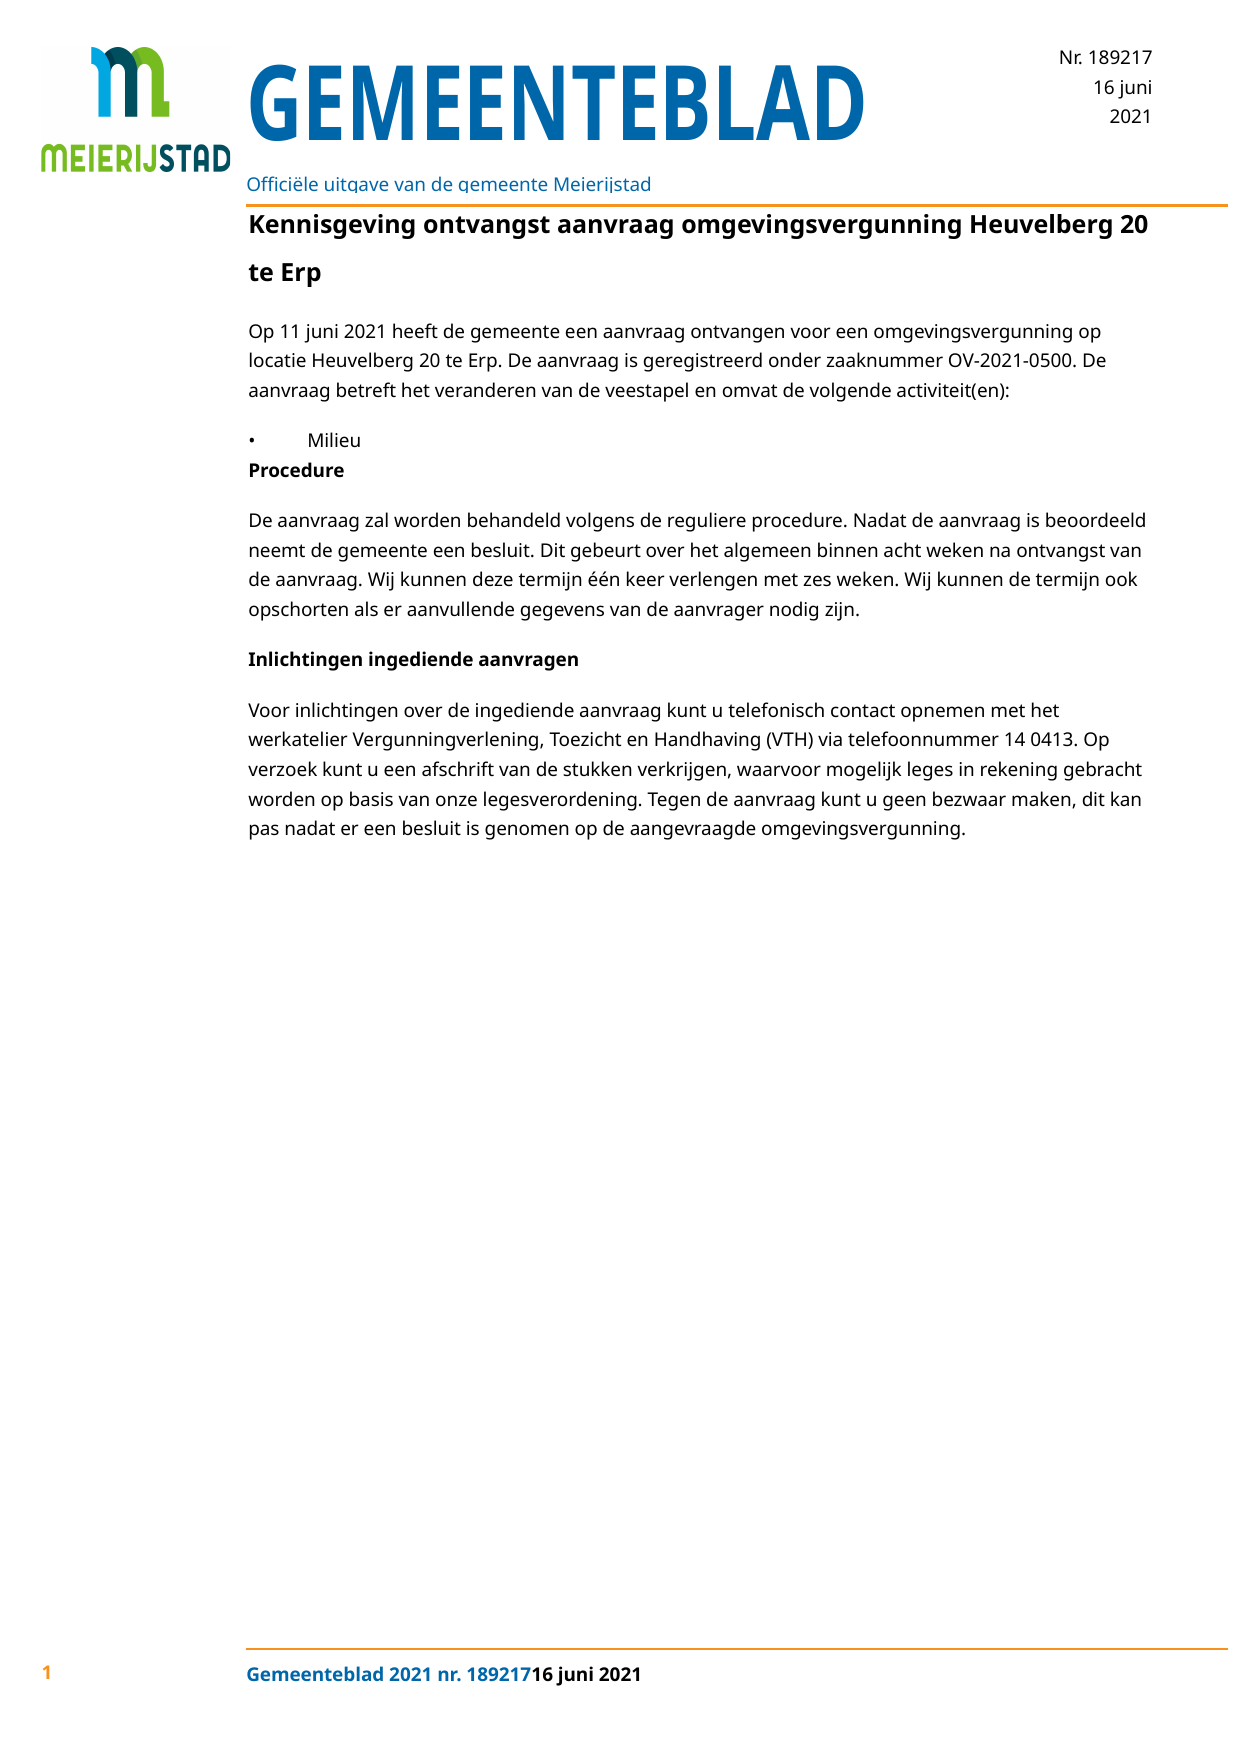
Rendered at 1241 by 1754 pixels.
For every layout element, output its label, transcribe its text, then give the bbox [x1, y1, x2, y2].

text Procedure [248, 457, 1152, 483]
text Kennisgeving ontvangst aanvraag omgevingsvergunning Heuvelberg 20 te Erp [248, 207, 1152, 288]
text Inlichtingen ingediende aanvragen [248, 647, 1152, 672]
text Voor inlichtingen over de ingediende aanvraag kunt u telefonisch contact opnemen met het werkatelier Vergunningverlening, Toezicht en Handhaving (VTH) via telefoonnummer 14 0413. Op verzoek kunt u een afschrift van de stukken verkrijgen, waarvoor mogelijk leges in rekening gebracht worden op basis van onze legesverordening. Tegen de aanvraag kunt u geen bezwaar maken, dit kan pas nadat er een besluit is genomen op de aangevraagde omgevingsvergunning. [248, 697, 1152, 841]
picture [41, 47, 231, 172]
list Milieu [248, 427, 1152, 453]
text Op 11 juni 2021 heeft de gemeente een aanvraag ontvangen voor een omgevingsvergunning op locatie Heuvelberg 20 te Erp. De aanvraag is geregistreerd onder zaaknummer OV-2021-0500. De aanvraag betreft het veranderen van de veestapel en omvat de volgende activiteit(en): [248, 318, 1152, 403]
text De aanvraag zal worden behandeld volgens de reguliere procedure. Nadat de aanvraag is beoordeeld neemt de gemeente een besluit. Dit gebeurt over het algemeen binnen acht weken na ontvangst van de aanvraag. Wij kunnen deze termijn één keer verlengen met zes weken. Wij kunnen de termijn ook opschorten als er aanvullende gegevens van de aanvrager nodig zijn. [248, 507, 1152, 622]
